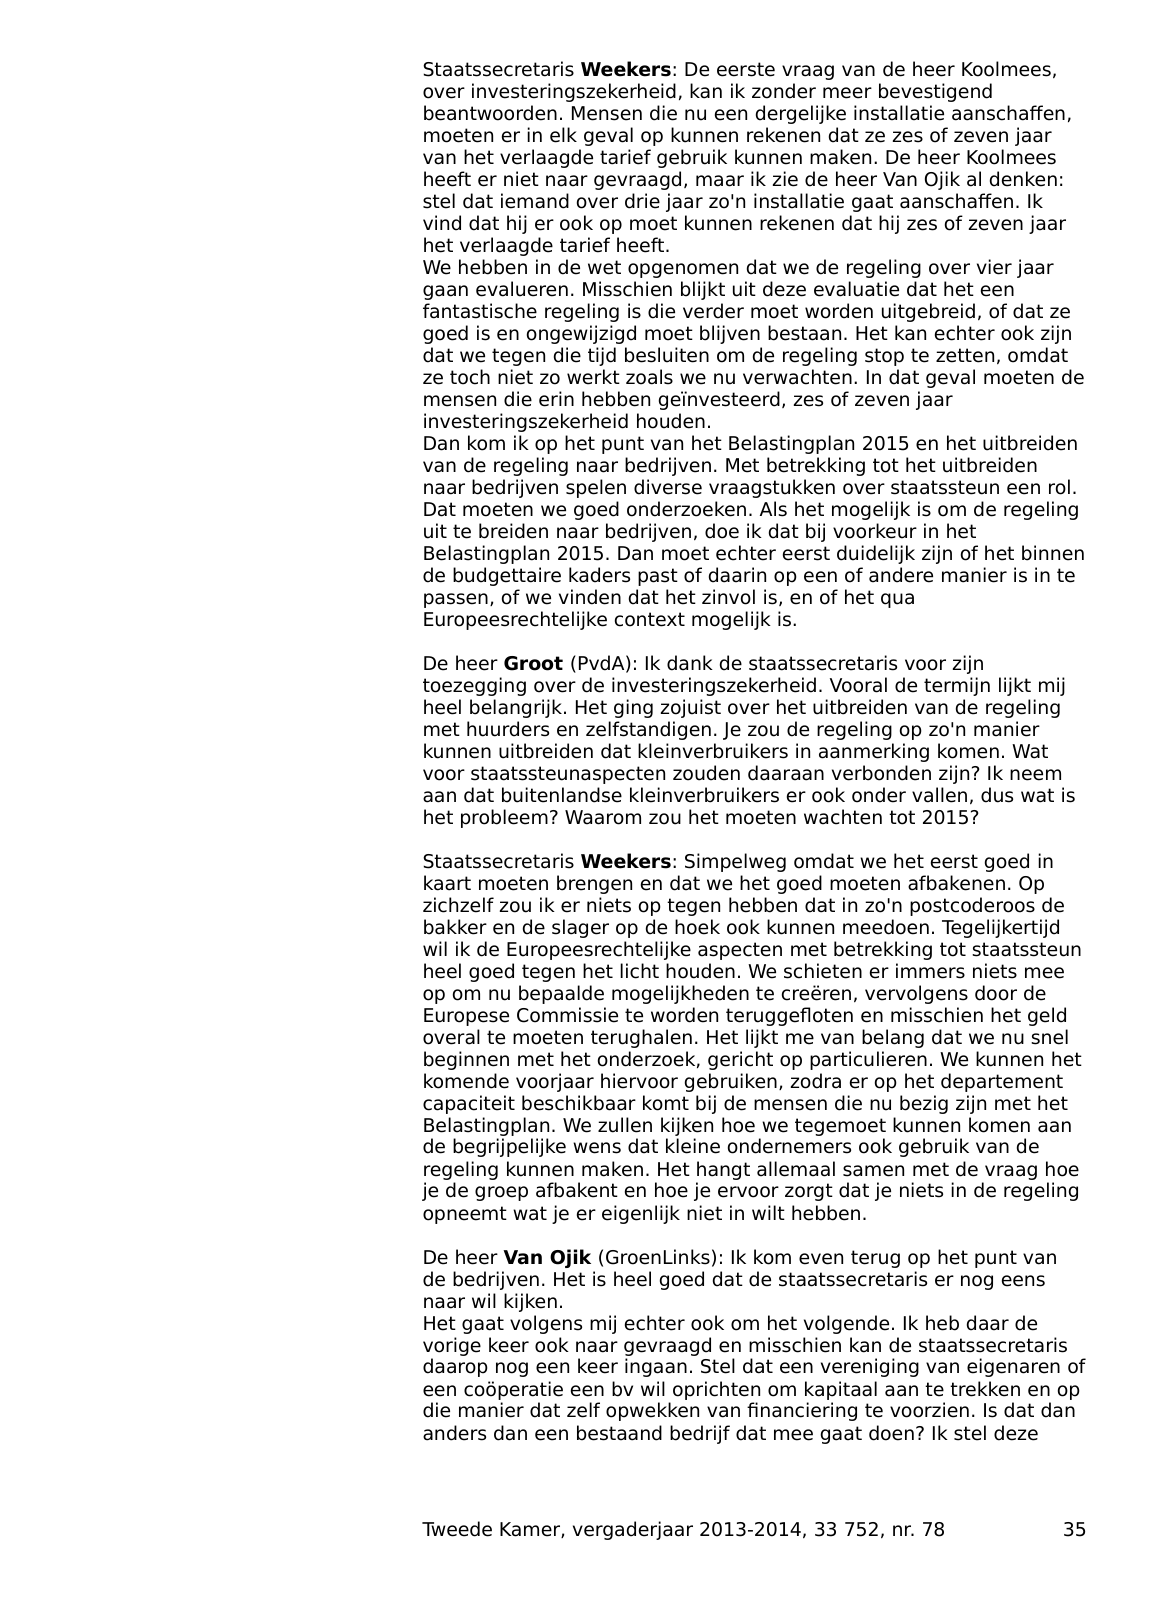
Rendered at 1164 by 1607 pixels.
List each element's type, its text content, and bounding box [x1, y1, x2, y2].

text De heer Groot (PvdA): Ik dank de staatssecretaris voor zijn toezegging over de investeringszekerheid. Vooral de termijn lijkt mij heel belangrijk. Het ging zojuist over het uitbreiden van de regeling met huurders en zelfstandigen. Je zou de regeling op zo'n manier kunnen uitbreiden dat kleinverbruikers in aanmerking komen. Wat voor staatssteunaspecten zouden daaraan verbonden zijn? Ik neem aan dat buitenlandse kleinverbruikers er ook onder vallen, dus wat is het probleem? Waarom zou het moeten wachten tot 2015? [422, 653, 1087, 828]
text De heer Van Ojik (GroenLinks): Ik kom even terug op het punt van de bedrijven. Het is heel goed dat de staatssecretaris er nog eens naar wil kijken. [422, 1247, 1087, 1312]
text Staatssecretaris Weekers: Simpelweg omdat we het eerst goed in kaart moeten brengen en dat we het goed moeten afbakenen. Op zichzelf zou ik er niets op tegen hebben dat in zo'n postcoderoos de bakker en de slager op de hoek ook kunnen meedoen. Tegelijkertijd wil ik de Europeesrechtelijke aspecten met betrekking tot staatssteun heel goed tegen het licht houden. We schieten er immers niets mee op om nu bepaalde mogelijkheden te creëren, vervolgens door de Europese Commissie te worden teruggefloten en misschien het geld overal te moeten terughalen. Het lijkt me van belang dat we nu snel beginnen met het onderzoek, gericht op particulieren. We kunnen het komende voorjaar hiervoor gebruiken, zodra er op het departement capaciteit beschikbaar komt bij de mensen die nu bezig zijn met het Belastingplan. We zullen kijken hoe we tegemoet kunnen komen aan de begrijpelijke wens dat kleine ondernemers ook gebruik van de regeling kunnen maken. Het hangt allemaal samen met de vraag hoe je de groep afbakent en hoe je ervoor zorgt dat je niets in de regeling opneemt wat je er eigenlijk niet in wilt hebben. [422, 851, 1087, 1224]
text We hebben in de wet opgenomen dat we de regeling over vier jaar gaan evalueren. Misschien blijkt uit deze evaluatie dat het een fantastische regeling is die verder moet worden uitgebreid, of dat ze goed is en ongewijzigd moet blijven bestaan. Het kan echter ook zijn dat we tegen die tijd besluiten om de regeling stop te zetten, omdat ze toch niet zo werkt zoals we nu verwachten. In dat geval moeten de mensen die erin hebben geïnvesteerd, zes of zeven jaar investeringszekerheid houden. [422, 257, 1087, 433]
text Staatssecretaris Weekers: De eerste vraag van de heer Koolmees, over investeringszekerheid, kan ik zonder meer bevestigend beantwoorden. Mensen die nu een dergelijke installatie aanschaffen, moeten er in elk geval op kunnen rekenen dat ze zes of zeven jaar van het verlaagde tarief gebruik kunnen maken. De heer Koolmees heeft er niet naar gevraagd, maar ik zie de heer Van Ojik al denken: stel dat iemand over drie jaar zo'n installatie gaat aanschaffen. Ik vind dat hij er ook op moet kunnen rekenen dat hij zes of zeven jaar het verlaagde tarief heeft. [422, 59, 1087, 257]
text Dan kom ik op het punt van het Belastingplan 2015 en het uitbreiden van de regeling naar bedrijven. Met betrekking tot het uitbreiden naar bedrijven spelen diverse vraagstukken over staatssteun een rol. Dat moeten we goed onderzoeken. Als het mogelijk is om de regeling uit te breiden naar bedrijven, doe ik dat bij voorkeur in het Belastingplan 2015. Dan moet echter eerst duidelijk zijn of het binnen de budgettaire kaders past of daarin op een of andere manier is in te passen, of we vinden dat het zinvol is, en of het qua Europeesrechtelijke context mogelijk is. [422, 433, 1087, 631]
text Het gaat volgens mij echter ook om het volgende. Ik heb daar de vorige keer ook naar gevraagd en misschien kan de staatssecretaris daarop nog een keer ingaan. Stel dat een vereniging van eigenaren of een coöperatie een bv wil oprichten om kapitaal aan te trekken en op die manier dat zelf opwekken van financiering te voorzien. Is dat dan anders dan een bestaand bedrijf dat mee gaat doen? Ik stel deze [422, 1312, 1087, 1444]
